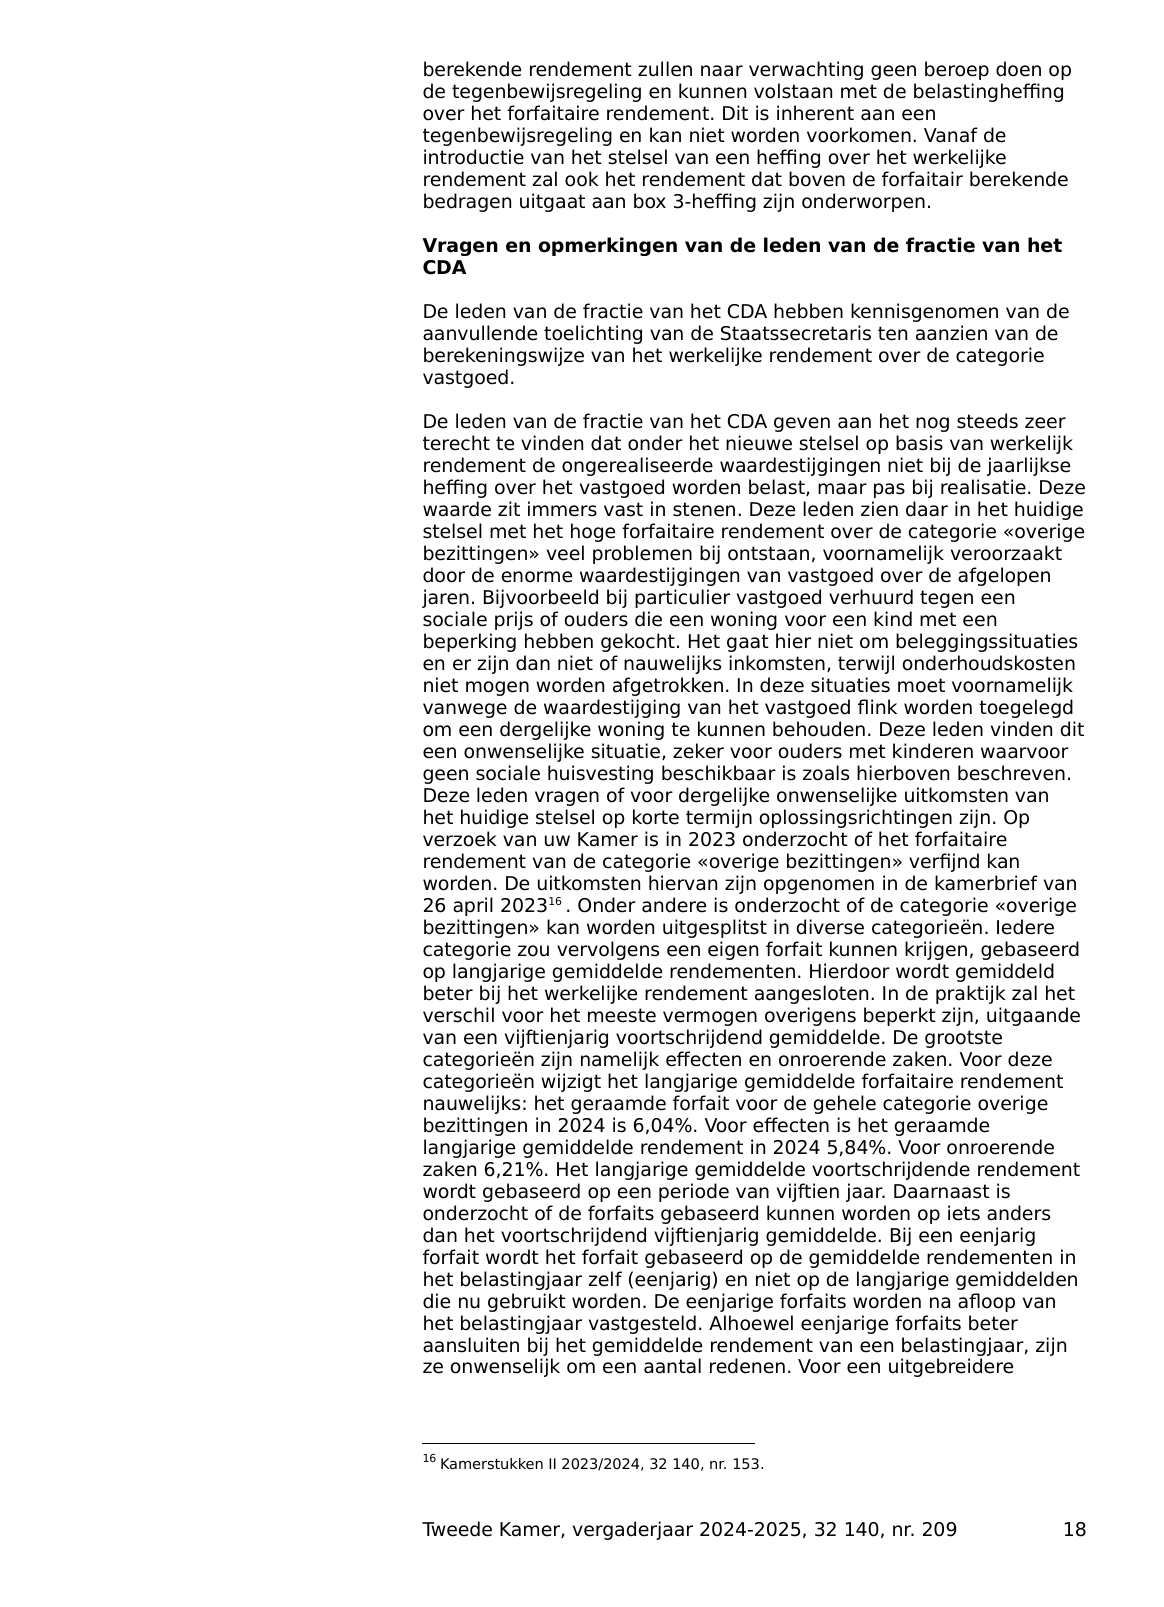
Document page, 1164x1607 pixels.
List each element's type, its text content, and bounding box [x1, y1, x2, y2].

subtitle Vragen en opmerkingen van de leden van de fractie van het CDA [422, 235, 1087, 279]
text De leden van de fractie van het CDA geven aan het nog steeds zeer terecht te vinden dat onder het nieuwe stelsel op basis van werkelijk rendement de ongerealiseerde waardestijgingen niet bij de jaarlijkse heffing over het vastgoed worden belast, maar pas bij realisatie. Deze waarde zit immers vast in stenen. Deze leden zien daar in het huidige stelsel met het hoge forfaitaire rendement over de categorie «overige bezittingen» veel problemen bij ontstaan, voornamelijk veroorzaakt door de enorme waardestijgingen van vastgoed over de afgelopen jaren. Bijvoorbeeld bij particulier vastgoed verhuurd tegen een sociale prijs of ouders die een woning voor een kind met een beperking hebben gekocht. Het gaat hier niet om beleggingssituaties en er zijn dan niet of nauwelijks inkomsten, terwijl onderhoudskosten niet mogen worden afgetrokken. In deze situaties moet voornamelijk vanwege de waardestijging van het vastgoed flink worden toegelegd om een dergelijke woning te kunnen behouden. Deze leden vinden dit een onwenselijke situatie, zeker voor ouders met kinderen waarvoor geen sociale huisvesting beschikbaar is zoals hierboven beschreven. Deze leden vragen of voor dergelijke onwenselijke uitkomsten van het huidige stelsel op korte termijn oplossingsrichtingen zijn. Op verzoek van uw Kamer is in 2023 onderzocht of het forfaitaire rendement van de categorie «overige bezittingen» verfijnd kan worden. De uitkomsten hiervan zijn opgenomen in de kamerbrief van 26 april 2023. Onder andere is onderzocht of de categorie «overige bezittingen» kan worden uitgesplitst in diverse categorieën. Iedere categorie zou vervolgens een eigen forfait kunnen krijgen, gebaseerd op langjarige gemiddelde rendementen. Hierdoor wordt gemiddeld beter bij het werkelijke rendement aangesloten. In de praktijk zal het verschil voor het meeste vermogen overigens beperkt zijn, uitgaande van een vijftienjarig voortschrijdend gemiddelde. De grootste categorieën zijn namelijk effecten en onroerende zaken. Voor deze categorieën wijzigt het langjarige gemiddelde forfaitaire rendement nauwelijks: het geraamde forfait voor de gehele categorie overige bezittingen in 2024 is 6,04%. Voor effecten is het geraamde langjarige gemiddelde rendement in 2024 5,84%. Voor onroerende zaken 6,21%. Het langjarige gemiddelde voortschrijdende rendement wordt gebaseerd op een periode van vijftien jaar. Daarnaast is onderzocht of de forfaits gebaseerd kunnen worden op iets anders dan het voortschrijdend vijftienjarig gemiddelde. Bij een eenjarig forfait wordt het forfait gebaseerd op de gemiddelde rendementen in het belastingjaar zelf (eenjarig) en niet op de langjarige gemiddelden die nu gebruikt worden. De eenjarige forfaits worden na afloop van het belastingjaar vastgesteld. Alhoewel eenjarige forfaits beter aansluiten bij het gemiddelde rendement van een belastingjaar, zijn ze onwenselijk om een aantal redenen. Voor een uitgebreidere [422, 411, 1087, 1378]
text De leden van de fractie van het CDA hebben kennisgenomen van de aanvullende toelichting van de Staatssecretaris ten aanzien van de berekeningswijze van het werkelijke rendement over de categorie vastgoed. [422, 301, 1087, 389]
text Kamerstukken II 2023/2024, 32 140, nr. 153. [422, 1452, 1087, 1474]
text berekende rendement zullen naar verwachting geen beroep doen op de tegenbewijsregeling en kunnen volstaan met de belastingheffing over het forfaitaire rendement. Dit is inherent aan een tegenbewijsregeling en kan niet worden voorkomen. Vanaf de introductie van het stelsel van een heffing over het werkelijke rendement zal ook het rendement dat boven de forfaitair berekende bedragen uitgaat aan box 3-heffing zijn onderworpen. [422, 59, 1087, 213]
